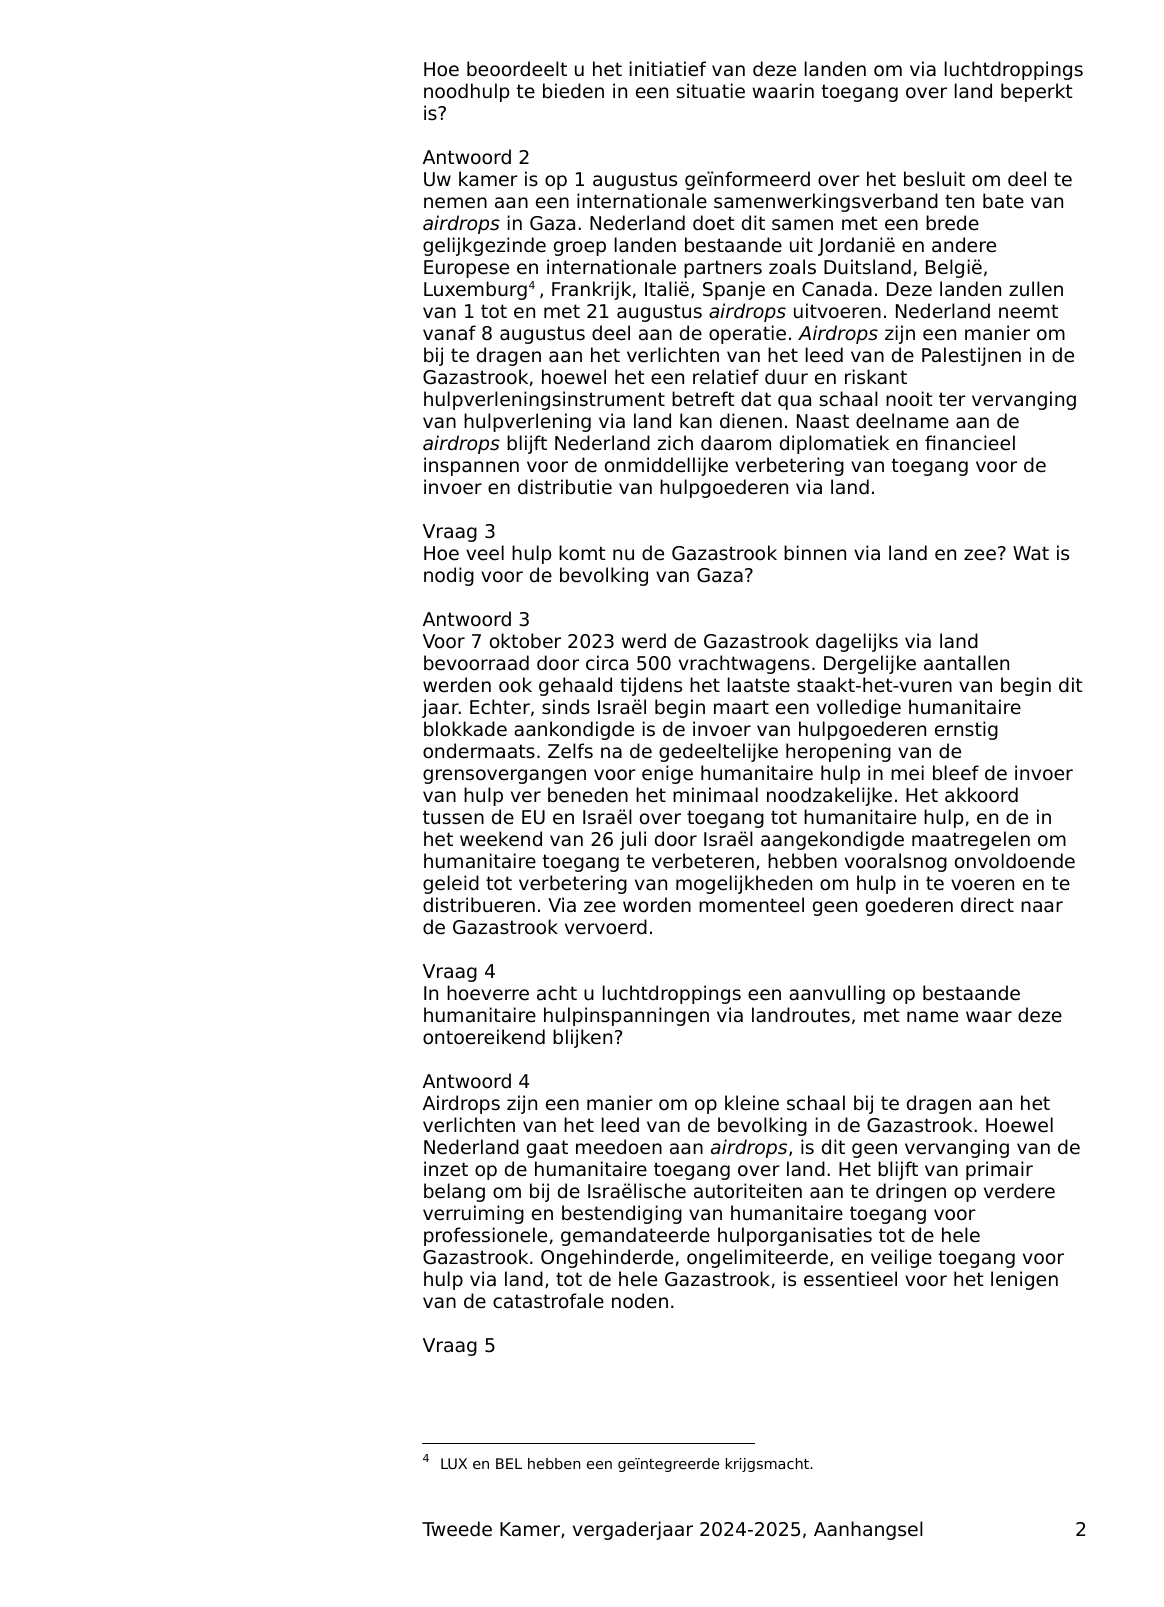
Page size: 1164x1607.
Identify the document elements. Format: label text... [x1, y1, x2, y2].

text Hoe veel hulp komt nu de Gazastrook binnen via land en zee? Wat is nodig voor de bevolking van Gaza? [422, 543, 1087, 587]
text In hoeverre acht u luchtdroppings een aanvulling op bestaande humanitaire hulpinspanningen via landroutes, met name waar deze ontoereikend blijken? [422, 983, 1087, 1049]
text Antwoord 3 [422, 609, 1087, 631]
text Vraag 4 [422, 961, 1087, 983]
text Antwoord 2 [422, 147, 1087, 169]
text Voor 7 oktober 2023 werd de Gazastrook dagelijks via land bevoorraad door circa 500 vrachtwagens. Dergelijke aantallen werden ook gehaald tijdens het laatste staakt-het-vuren van begin dit jaar. Echter, sinds Israël begin maart een volledige humanitaire blokkade aankondigde is de invoer van hulpgoederen ernstig ondermaats. Zelfs na de gedeeltelijke heropening van de grensovergangen voor enige humanitaire hulp in mei bleef de invoer van hulp ver beneden het minimaal noodzakelijke. Het akkoord tussen de EU en Israël over toegang tot humanitaire hulp, en de in het weekend van 26 juli door Israël aangekondigde maatregelen om humanitaire toegang te verbeteren, hebben vooralsnog onvoldoende geleid tot verbetering van mogelijkheden om hulp in te voeren en te distribueren. Via zee worden momenteel geen goederen direct naar de Gazastrook vervoerd. [422, 631, 1087, 939]
text LUX en BEL hebben een geïntegreerde krijgsmacht. [422, 1452, 1087, 1474]
text Vraag 3 [422, 521, 1087, 543]
text Antwoord 4 [422, 1071, 1087, 1093]
text Uw kamer is op 1 augustus geïnformeerd over het besluit om deel te nemen aan een internationale samenwerkingsverband ten bate van airdrops in Gaza. Nederland doet dit samen met een brede gelijkgezinde groep landen bestaande uit Jordanië en andere Europese en internationale partners zoals Duitsland, België, Luxemburg, Frankrijk, Italië, Spanje en Canada. Deze landen zullen van 1 tot en met 21 augustus airdrops uitvoeren. Nederland neemt vanaf 8 augustus deel aan de operatie. Airdrops zijn een manier om bij te dragen aan het verlichten van het leed van de Palestijnen in de Gazastrook, hoewel het een relatief duur en riskant hulpverleningsinstrument betreft dat qua schaal nooit ter vervanging van hulpverlening via land kan dienen. Naast deelname aan de airdrops blijft Nederland zich daarom diplomatiek en financieel inspannen voor de onmiddellijke verbetering van toegang voor de invoer en distributie van hulpgoederen via land. [422, 169, 1087, 499]
text Airdrops zijn een manier om op kleine schaal bij te dragen aan het verlichten van het leed van de bevolking in de Gazastrook. Hoewel Nederland gaat meedoen aan airdrops, is dit geen vervanging van de inzet op de humanitaire toegang over land. Het blijft van primair belang om bij de Israëlische autoriteiten aan te dringen op verdere verruiming en bestendiging van humanitaire toegang voor professionele, gemandateerde hulporganisaties tot de hele Gazastrook. Ongehinderde, ongelimiteerde, en veilige toegang voor hulp via land, tot de hele Gazastrook, is essentieel voor het lenigen van de catastrofale noden. [422, 1093, 1087, 1313]
text Vraag 5 [422, 1335, 1087, 1357]
text Hoe beoordeelt u het initiatief van deze landen om via luchtdroppings noodhulp te bieden in een situatie waarin toegang over land beperkt is? [422, 59, 1087, 125]
